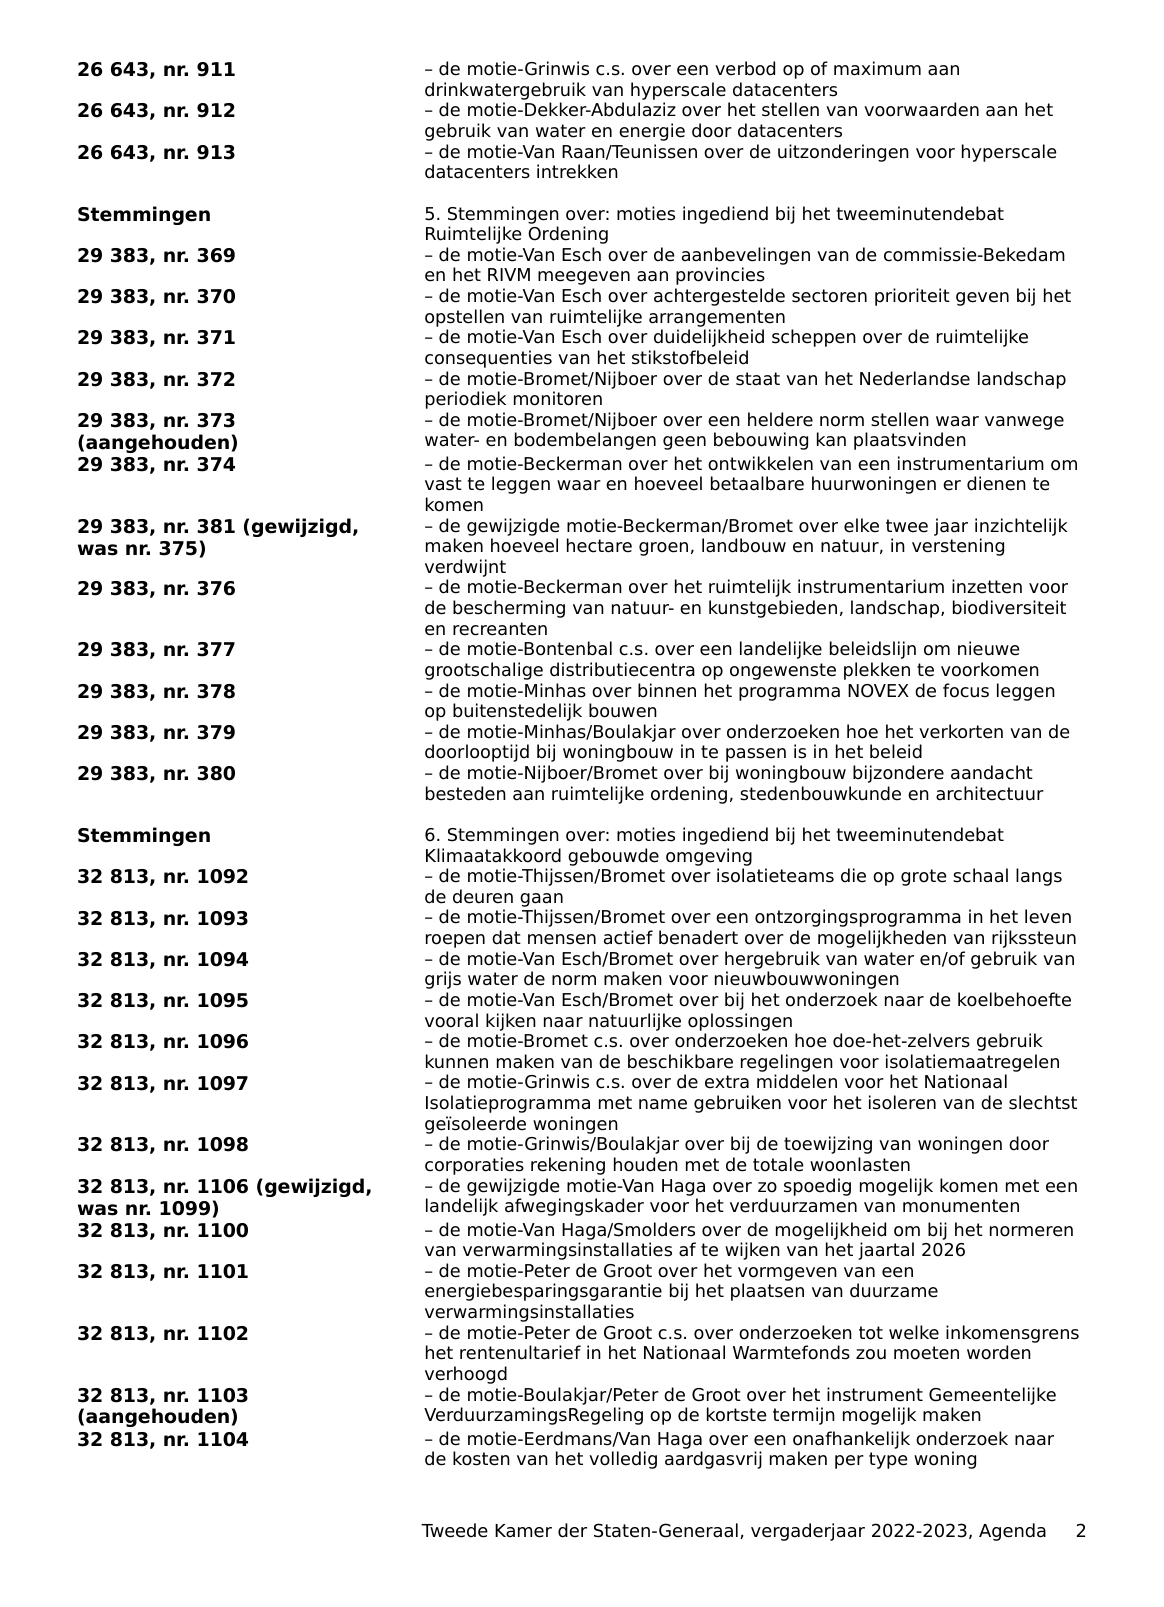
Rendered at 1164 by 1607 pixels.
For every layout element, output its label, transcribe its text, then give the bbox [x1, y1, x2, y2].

table_cell – de motie-Bromet c.s. over onderzoeken hoe doe-het-zelvers gebruik kunnen maken van de beschikbare regelingen voor isolatiemaatregelen [418, 1031, 1087, 1072]
table_cell [418, 183, 1087, 203]
table_cell 32 813, nr. 1094 [77, 949, 401, 990]
table_cell 29 383, nr. 379 [77, 722, 401, 763]
table_cell [401, 1429, 418, 1470]
table_cell Stemmingen [77, 825, 401, 866]
table_cell 6. Stemmingen over: moties ingediend bij het tweeminutendebat Klimaatakkoord gebouwde omgeving [418, 825, 1087, 866]
table_cell – de motie-Grinwis c.s. over een verbod op of maximum aan drinkwatergebruik van hyperscale datacenters [418, 59, 1087, 100]
table_cell – de motie-Van Esch/Bromet over bij het onderzoek naar de koelbehoefte vooral kijken naar natuurlijke oplossingen [418, 990, 1087, 1031]
table_cell – de motie-Beckerman over het ruimtelijk instrumentarium inzetten voor de bescherming van natuur- en kunstgebieden, landschap, biodiversiteit en recreanten [418, 578, 1087, 639]
table_cell 32 813, nr. 1098 [77, 1134, 401, 1176]
table_cell – de motie-Van Haga/Smolders over de mogelijkheid om bij het normeren van verwarmingsinstallaties af te wijken van het jaartal 2026 [418, 1220, 1087, 1261]
table_cell – de motie-Nijboer/Bromet over bij woningbouw bijzondere aandacht besteden aan ruimtelijke ordening, stedenbouwkunde en architectuur [418, 763, 1087, 804]
table_cell – de gewijzigde motie-Beckerman/Bromet over elke twee jaar inzichtelijk maken hoeveel hectare groen, landbouw en natuur, in verstening verdwijnt [418, 516, 1087, 577]
table_cell [401, 183, 418, 203]
table_cell [401, 100, 418, 142]
table_cell – de motie-Minhas/Boulakjar over onderzoeken hoe het verkorten van de doorlooptijd bij woningbouw in te passen is in het beleid [418, 722, 1087, 763]
table_cell [401, 327, 418, 368]
table_cell [401, 516, 418, 577]
table_cell [401, 1134, 418, 1176]
table_cell [401, 59, 418, 100]
table_cell 29 383, nr. 369 [77, 245, 401, 286]
table_cell – de motie-Boulakjar/Peter de Groot over het instrument Gemeentelijke VerduurzamingsRegeling op de kortste termijn mogelijk maken [418, 1385, 1087, 1428]
table_cell [401, 204, 418, 245]
table_cell [77, 804, 401, 825]
table_cell [418, 804, 1087, 825]
table_cell 26 643, nr. 911 [77, 59, 401, 100]
table_cell 32 813, nr. 1093 [77, 908, 401, 949]
table_cell 29 383, nr. 374 [77, 454, 401, 516]
table_cell 29 383, nr. 373 (aangehouden) [77, 410, 401, 454]
table_cell 32 813, nr. 1096 [77, 1031, 401, 1072]
table_cell – de motie-Thijssen/Bromet over een ontzorgingsprogramma in het leven roepen dat mensen actief benadert over de mogelijkheden van rijkssteun [418, 908, 1087, 949]
table_cell 32 813, nr. 1102 [77, 1323, 401, 1384]
table_cell – de motie-Eerdmans/Van Haga over een onafhankelijk onderzoek naar de kosten van het volledig aardgasvrij maken per type woning [418, 1429, 1087, 1470]
table_cell Stemmingen [77, 204, 401, 245]
table_cell [401, 142, 418, 183]
table_cell [401, 1261, 418, 1323]
table_cell 32 813, nr. 1092 [77, 866, 401, 907]
table_cell – de motie-Thijssen/Bromet over isolatieteams die op grote schaal langs de deuren gaan [418, 866, 1087, 907]
table_cell 32 813, nr. 1095 [77, 990, 401, 1031]
table_cell [401, 866, 418, 907]
table_cell – de motie-Van Esch over achtergestelde sectoren prioriteit geven bij het opstellen van ruimtelijke arrangementen [418, 286, 1087, 327]
table_cell – de motie-Bromet/Nijboer over een heldere norm stellen waar vanwege water- en bodembelangen geen bebouwing kan plaatsvinden [418, 410, 1087, 454]
table_cell – de motie-Van Esch/Bromet over hergebruik van water en/of gebruik van grijs water de norm maken voor nieuwbouwwoningen [418, 949, 1087, 990]
table_cell – de motie-Beckerman over het ontwikkelen van een instrumentarium om vast te leggen waar en hoeveel betaalbare huurwoningen er dienen te komen [418, 454, 1087, 516]
table_cell 29 383, nr. 376 [77, 578, 401, 639]
table_cell – de motie-Peter de Groot over het vormgeven van een energiebesparingsgarantie bij het plaatsen van duurzame verwarmingsinstallaties [418, 1261, 1087, 1323]
table_cell – de gewijzigde motie-Van Haga over zo spoedig mogelijk komen met een landelijk afwegingskader voor het verduurzamen van monumenten [418, 1176, 1087, 1219]
table_cell 29 383, nr. 371 [77, 327, 401, 368]
table_cell 29 383, nr. 380 [77, 763, 401, 804]
table_cell [401, 578, 418, 639]
table_cell [401, 1176, 418, 1219]
table_cell 5. Stemmingen over: moties ingediend bij het tweeminutendebat Ruimtelijke Ordening [418, 204, 1087, 245]
table_cell [401, 949, 418, 990]
table_cell [401, 286, 418, 327]
table_cell [401, 1323, 418, 1384]
table_cell – de motie-Peter de Groot c.s. over onderzoeken tot welke inkomensgrens het rentenultarief in het Nationaal Warmtefonds zou moeten worden verhoogd [418, 1323, 1087, 1384]
table_cell [401, 369, 418, 410]
table_cell [401, 804, 418, 825]
table_cell [401, 639, 418, 681]
table_cell [401, 1073, 418, 1134]
table_cell [401, 1031, 418, 1072]
table_cell 26 643, nr. 912 [77, 100, 401, 142]
table_cell – de motie-Bromet/Nijboer over de staat van het Nederlandse landschap periodiek monitoren [418, 369, 1087, 410]
table_cell 32 813, nr. 1100 [77, 1220, 401, 1261]
table_cell 29 383, nr. 370 [77, 286, 401, 327]
table_cell 32 813, nr. 1106 (gewijzigd, was nr. 1099) [77, 1176, 401, 1219]
table_cell [401, 454, 418, 516]
table_cell 29 383, nr. 372 [77, 369, 401, 410]
table_cell [77, 183, 401, 203]
table_cell 32 813, nr. 1104 [77, 1429, 401, 1470]
table_cell [401, 722, 418, 763]
table_cell [401, 908, 418, 949]
table_cell 29 383, nr. 381 (gewijzigd, was nr. 375) [77, 516, 401, 577]
table_cell – de motie-Grinwis c.s. over de extra middelen voor het Nationaal Isolatieprogramma met name gebruiken voor het isoleren van de slechtst geïsoleerde woningen [418, 1073, 1087, 1134]
table_cell [401, 1385, 418, 1428]
table_cell – de motie-Van Esch over de aanbevelingen van de commissie-Bekedam en het RIVM meegeven aan provincies [418, 245, 1087, 286]
table_cell [401, 410, 418, 454]
table_cell – de motie-Dekker-Abdulaziz over het stellen van voorwaarden aan het gebruik van water en energie door datacenters [418, 100, 1087, 142]
table_cell – de motie-Minhas over binnen het programma NOVEX de focus leggen op buitenstedelijk bouwen [418, 681, 1087, 722]
table_cell 32 813, nr. 1097 [77, 1073, 401, 1134]
table_cell – de motie-Grinwis/Boulakjar over bij de toewijzing van woningen door corporaties rekening houden met de totale woonlasten [418, 1134, 1087, 1176]
table_cell 29 383, nr. 378 [77, 681, 401, 722]
table_cell – de motie-Bontenbal c.s. over een landelijke beleidslijn om nieuwe grootschalige distributiecentra op ongewenste plekken te voorkomen [418, 639, 1087, 681]
table_cell [401, 825, 418, 866]
table_cell – de motie-Van Esch over duidelijkheid scheppen over de ruimtelijke consequenties van het stikstofbeleid [418, 327, 1087, 368]
table_cell – de motie-Van Raan/Teunissen over de uitzonderingen voor hyperscale datacenters intrekken [418, 142, 1087, 183]
table_cell [401, 990, 418, 1031]
table_cell [401, 681, 418, 722]
table_cell [401, 763, 418, 804]
table_cell 29 383, nr. 377 [77, 639, 401, 681]
table_cell 26 643, nr. 913 [77, 142, 401, 183]
table_cell 32 813, nr. 1103 (aangehouden) [77, 1385, 401, 1428]
table_cell [401, 1220, 418, 1261]
table_cell [401, 245, 418, 286]
table_cell 32 813, nr. 1101 [77, 1261, 401, 1323]
